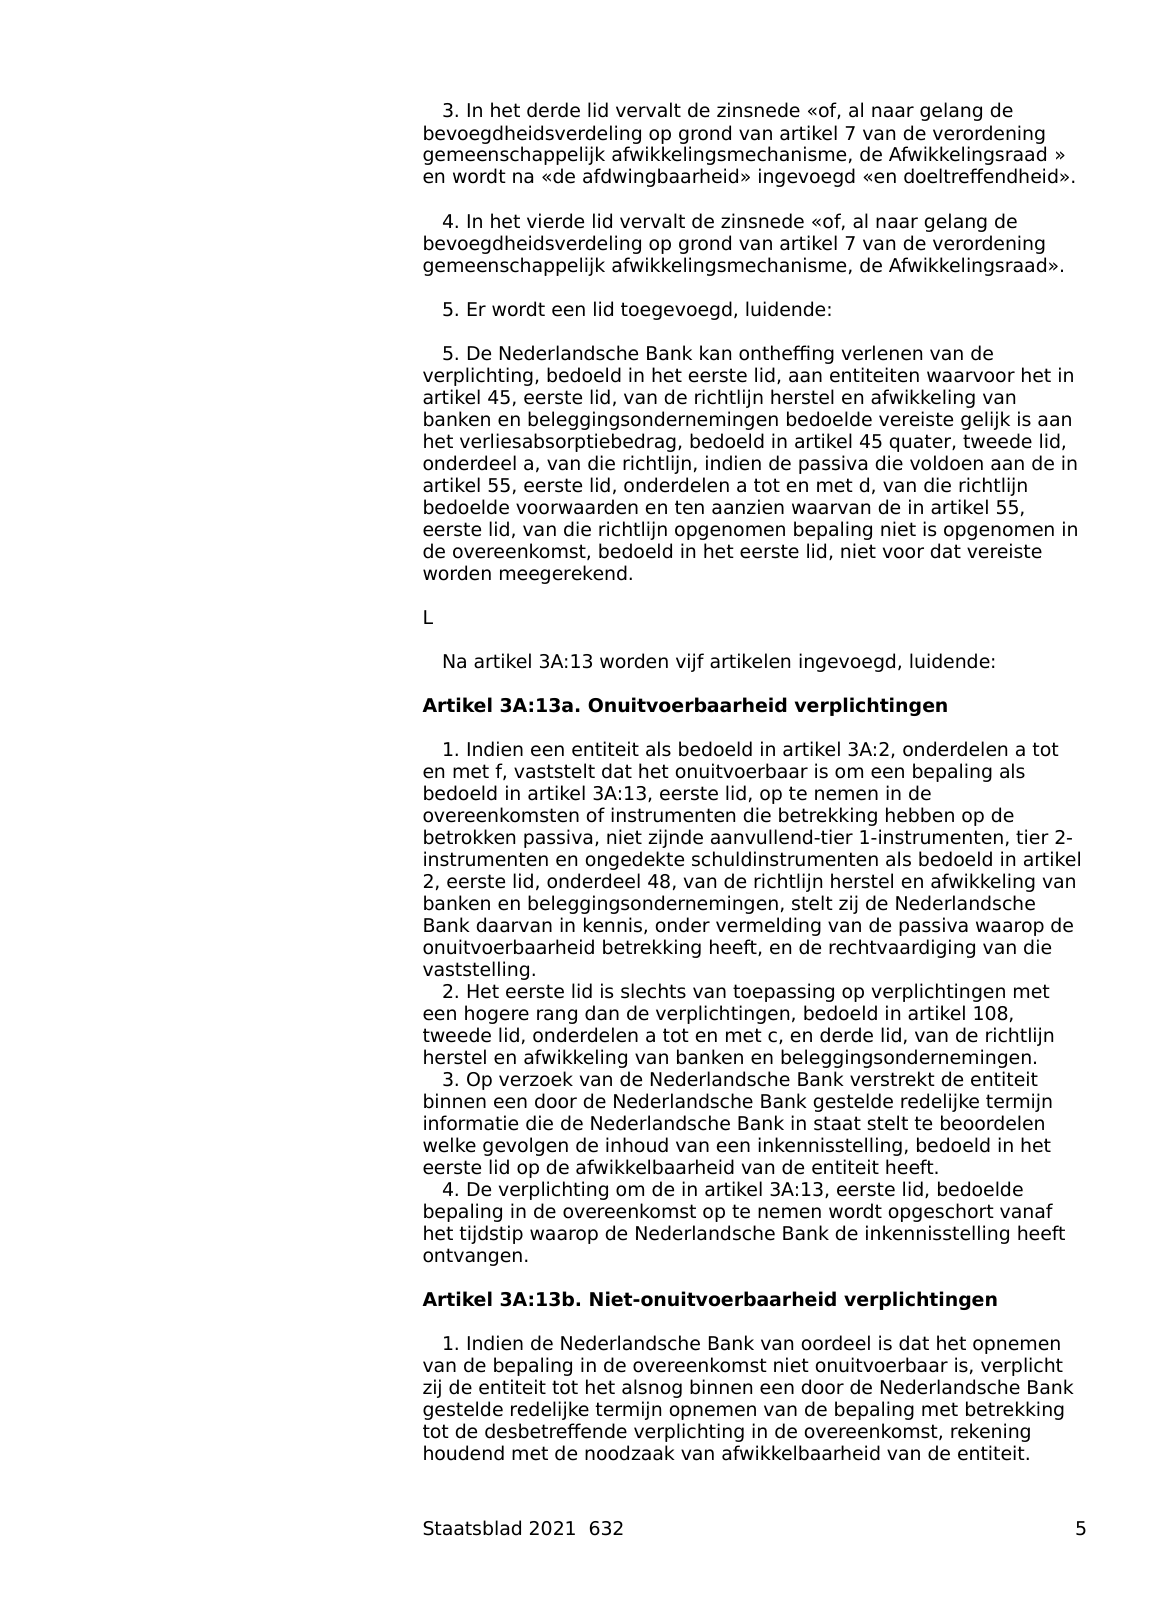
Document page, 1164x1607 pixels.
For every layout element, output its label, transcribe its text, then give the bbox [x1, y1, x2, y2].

text 5. De Nederlandsche Bank kan ontheffing verlenen van de verplichting, bedoeld in het eerste lid, aan entiteiten waarvoor het in artikel 45, eerste lid, van de richtlijn herstel en afwikkeling van banken en beleggingsondernemingen bedoelde vereiste gelijk is aan het verliesabsorptiebedrag, bedoeld in artikel 45 quater, tweede lid, onderdeel a, van die richtlijn, indien de passiva die voldoen aan de in artikel 55, eerste lid, onderdelen a tot en met d, van die richtlijn bedoelde voorwaarden en ten aanzien waarvan de in artikel 55, eerste lid, van die richtlijn opgenomen bepaling niet is opgenomen in de overeenkomst, bedoeld in het eerste lid, niet voor dat vereiste worden meegerekend. [422, 343, 1087, 584]
text 1. Indien een entiteit als bedoeld in artikel 3A:2, onderdelen a tot en met f, vaststelt dat het onuitvoerbaar is om een bepaling als bedoeld in artikel 3A:13, eerste lid, op te nemen in de overeenkomsten of instrumenten die betrekking hebben op de betrokken passiva, niet zijnde aanvullend-tier 1-instrumenten, tier 2-instrumenten en ongedekte schuldinstrumenten als bedoeld in artikel 2, eerste lid, onderdeel 48, van de richtlijn herstel en afwikkeling van banken en beleggingsondernemingen, stelt zij de Nederlandsche Bank daarvan in kennis, onder vermelding van de passiva waarop de onuitvoerbaarheid betrekking heeft, en de rechtvaardiging van die vaststelling. [422, 739, 1087, 981]
text 3. Op verzoek van de Nederlandsche Bank verstrekt de entiteit binnen een door de Nederlandsche Bank gestelde redelijke termijn informatie die de Nederlandsche Bank in staat stelt te beoordelen welke gevolgen de inhoud van een inkennisstelling, bedoeld in het eerste lid op de afwikkelbaarheid van de entiteit heeft. [422, 1069, 1087, 1179]
text 1. Indien de Nederlandsche Bank van oordeel is dat het opnemen van de bepaling in de overeenkomst niet onuitvoerbaar is, verplicht zij de entiteit tot het alsnog binnen een door de Nederlandsche Bank gestelde redelijke termijn opnemen van de bepaling met betrekking tot de desbetreffende verplichting in de overeenkomst, rekening houdend met de noodzaak van afwikkelbaarheid van de entiteit. [422, 1333, 1087, 1465]
text 2. Het eerste lid is slechts van toepassing op verplichtingen met een hogere rang dan de verplichtingen, bedoeld in artikel 108, tweede lid, onderdelen a tot en met c, en derde lid, van de richtlijn herstel en afwikkeling van banken en beleggingsondernemingen. [422, 981, 1087, 1069]
text 5. Er wordt een lid toegevoegd, luidende: [422, 299, 1087, 321]
text 4. In het vierde lid vervalt de zinsnede «of, al naar gelang de bevoegdheidsverdeling op grond van artikel 7 van de verordening gemeenschappelijk afwikkelingsmechanisme, de Afwikkelingsraad». [422, 211, 1087, 276]
text L [422, 607, 1087, 629]
subtitle Artikel 3A:13a. Onuitvoerbaarheid verplichtingen [422, 695, 1087, 717]
text Na artikel 3A:13 worden vijf artikelen ingevoegd, luidende: [422, 651, 1087, 673]
text 3. In het derde lid vervalt de zinsnede «of, al naar gelang de bevoegdheidsverdeling op grond van artikel 7 van de verordening gemeenschappelijk afwikkelingsmechanisme, de Afwikkelingsraad » en wordt na «de afdwingbaarheid» ingevoegd «en doeltreffendheid». [422, 100, 1087, 188]
text 4. De verplichting om de in artikel 3A:13, eerste lid, bedoelde bepaling in de overeenkomst op te nemen wordt opgeschort vanaf het tijdstip waarop de Nederlandsche Bank de inkennisstelling heeft ontvangen. [422, 1179, 1087, 1267]
subtitle Artikel 3A:13b. Niet-onuitvoerbaarheid verplichtingen [422, 1289, 1087, 1311]
